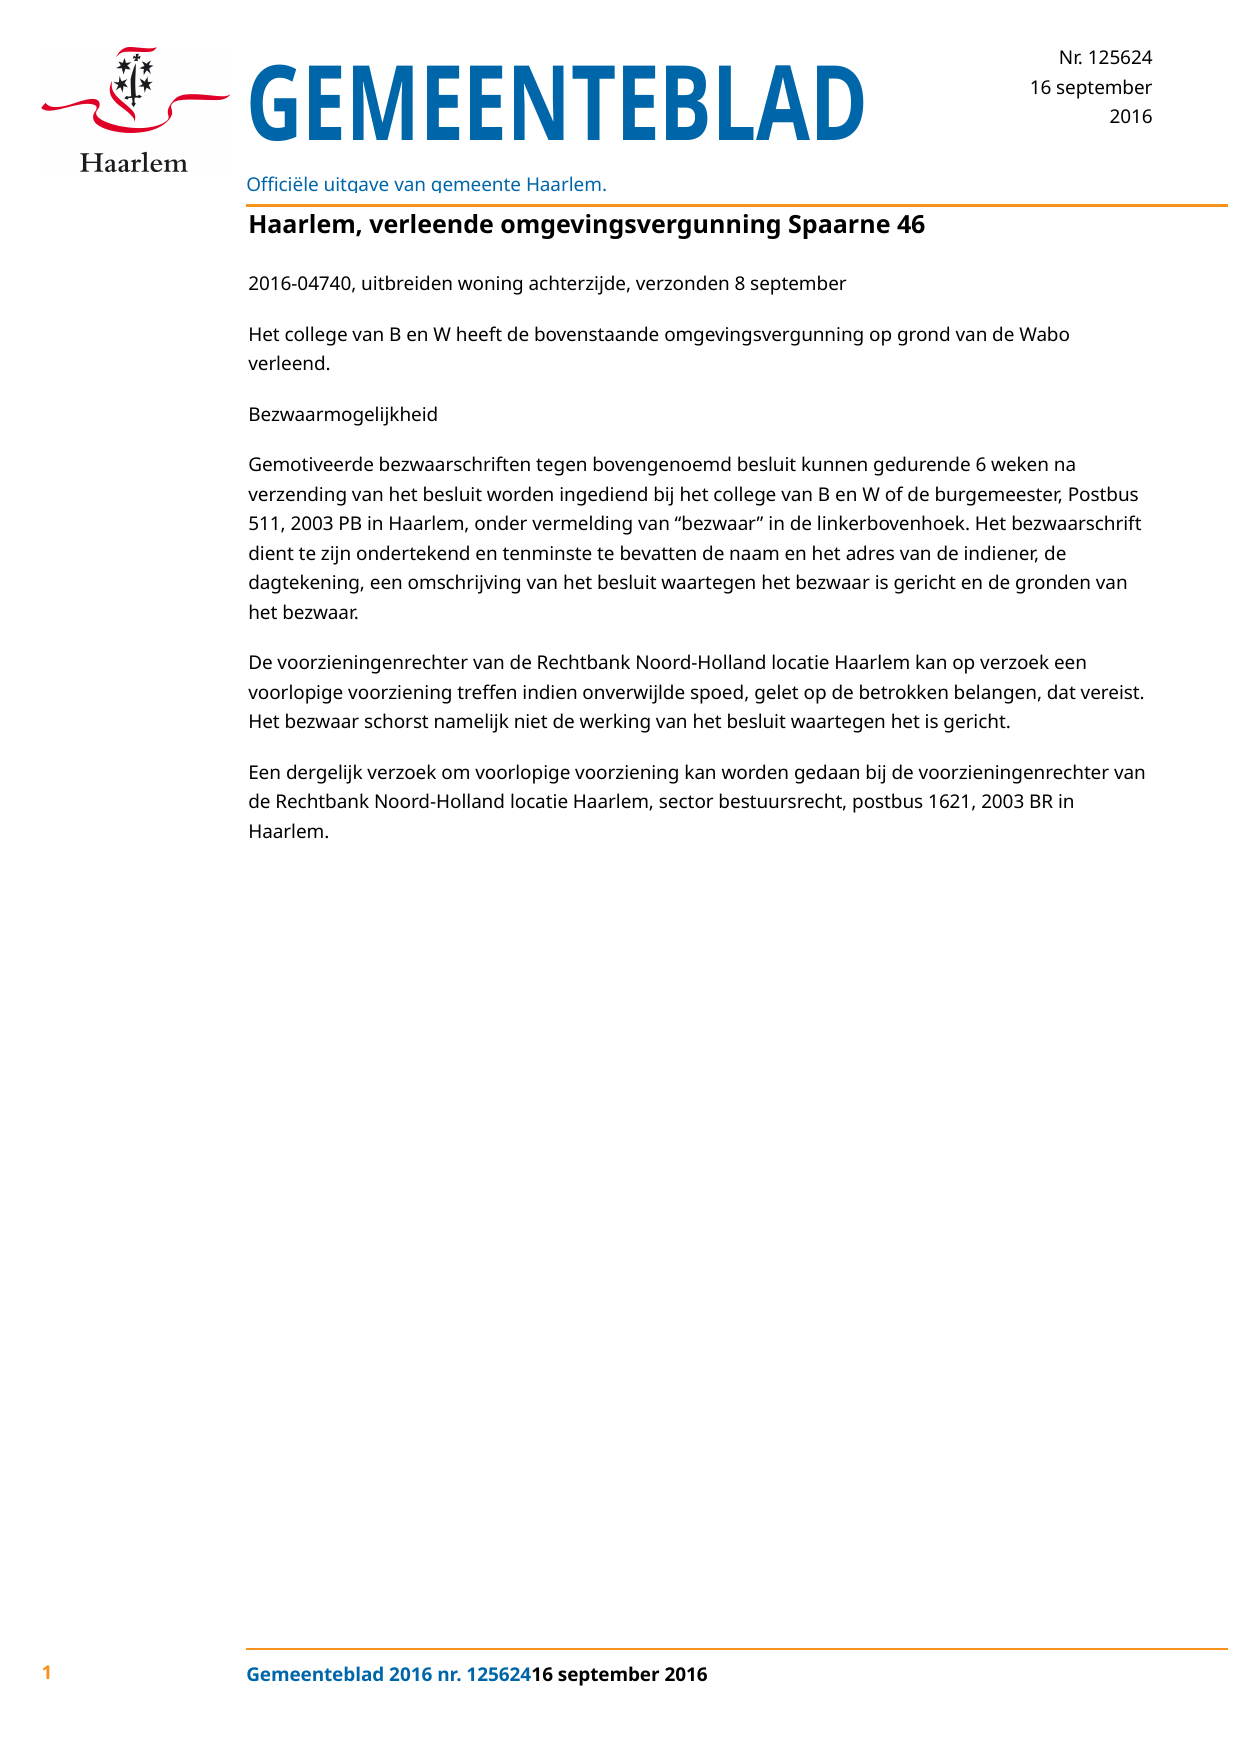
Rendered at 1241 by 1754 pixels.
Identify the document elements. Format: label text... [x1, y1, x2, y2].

text Het college van B en W heeft de bovenstaande omgevingsvergunning op grond van de Wabo verleend. [248, 321, 1152, 376]
text Gemotiveerde bezwaarschriften tegen bovengenoemd besluit kunnen gedurende 6 weken na verzending van het besluit worden ingediend bij het college van B en W of de burgemeester, Postbus 511, 2003 PB in Haarlem, onder vermelding van “bezwaar” in de linkerbovenhoek. Het bezwaarschrift dient te zijn ondertekend en tenminste te bevatten de naam en het adres van de indiener, de dagtekening, een omschrijving van het besluit waartegen het bezwaar is gericht en de gronden van het bezwaar. [248, 451, 1152, 625]
picture [41, 47, 231, 172]
text De voorzieningenrechter van de Rechtbank Noord-Holland locatie Haarlem kan op verzoek een voorlopige voorziening treffen indien onverwijlde spoed, gelet op de betrokken belangen, dat vereist. Het bezwaar schorst namelijk niet de werking van het besluit waartegen het is gericht. [248, 649, 1152, 734]
text Haarlem, verleende omgevingsvergunning Spaarne 46 [248, 207, 1152, 241]
text Bezwaarmogelijkheid [248, 401, 1152, 426]
text 2016-04740, uitbreiden woning achterzijde, verzonden 8 september [248, 270, 1152, 296]
text Een dergelijk verzoek om voorlopige voorziening kan worden gedaan bij de voorzieningenrechter van de Rechtbank Noord-Holland locatie Haarlem, sector bestuursrecht, postbus 1621, 2003 BR in Haarlem. [248, 759, 1152, 844]
